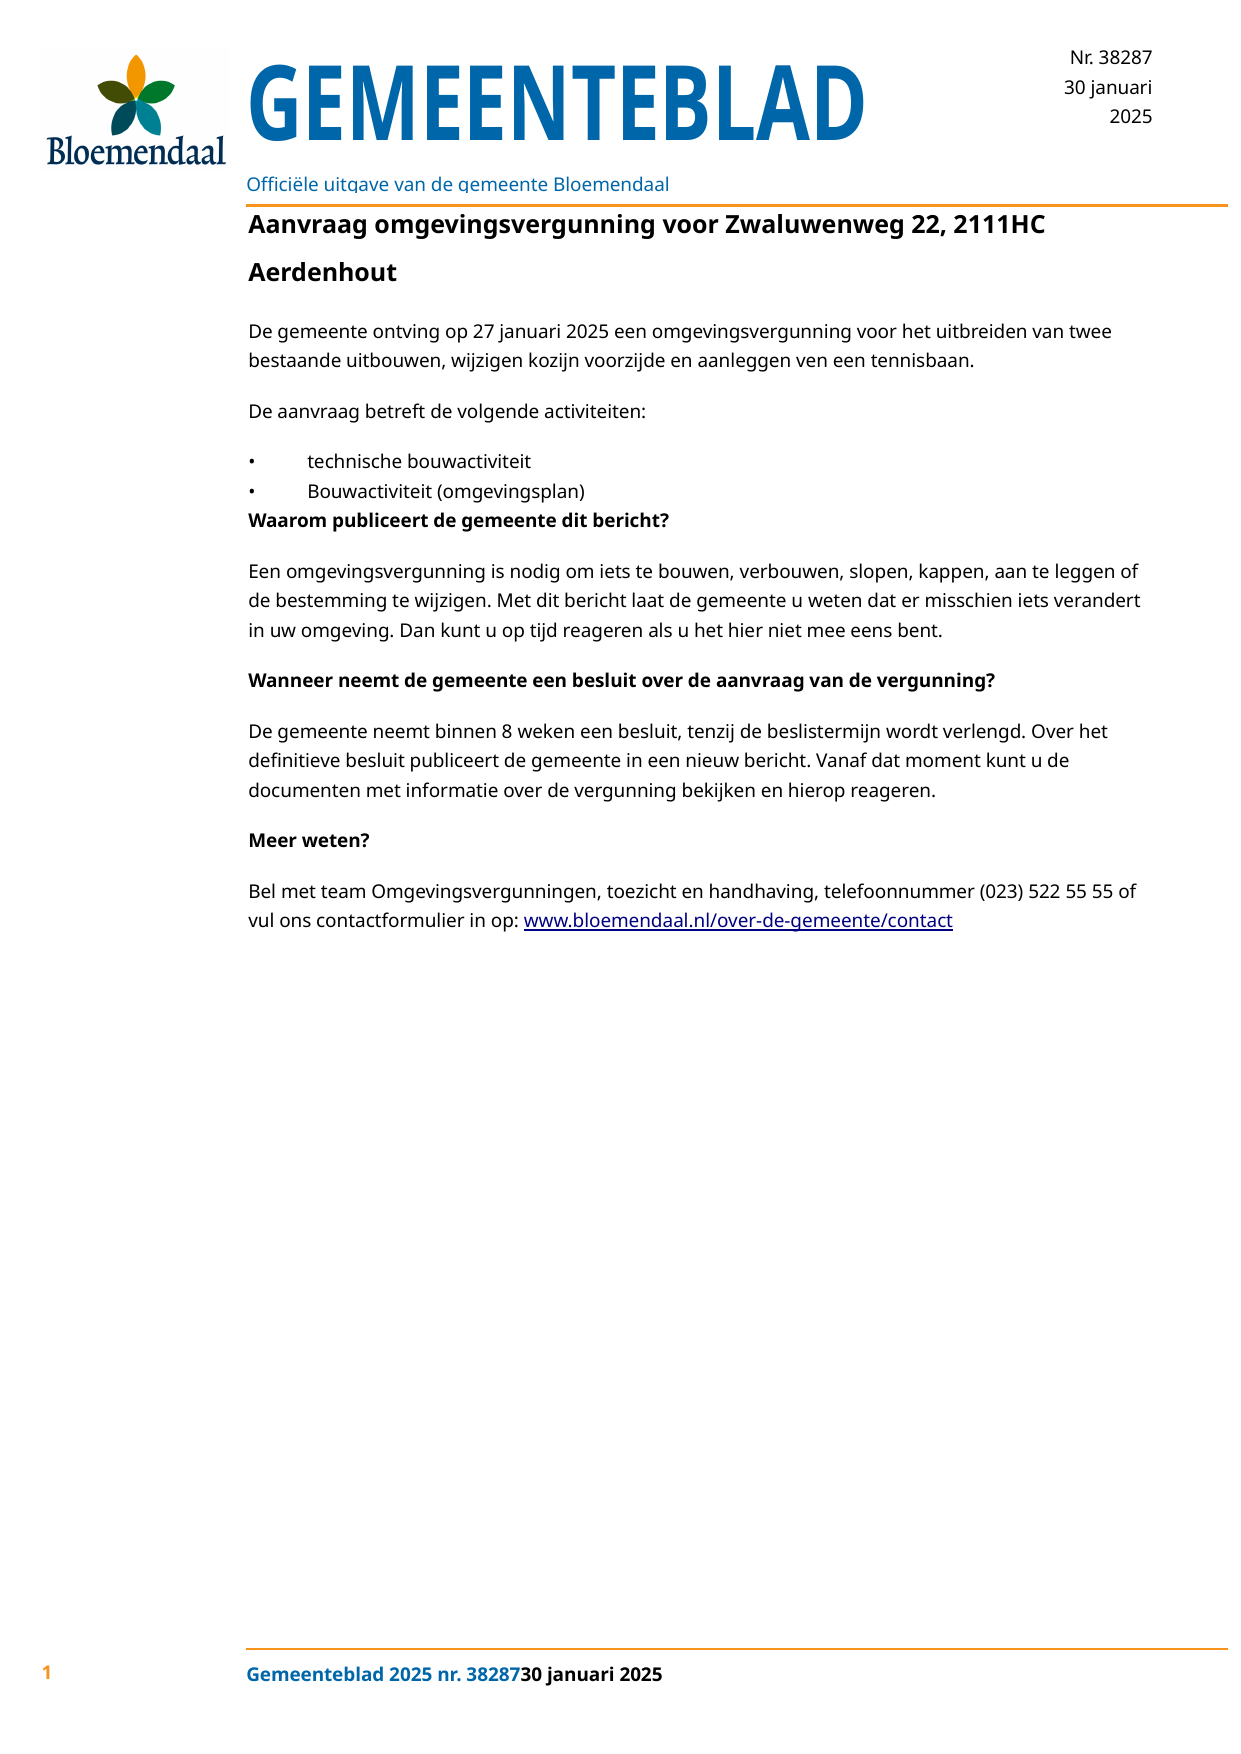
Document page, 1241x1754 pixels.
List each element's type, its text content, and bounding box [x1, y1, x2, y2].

list technische bouwactiviteit [248, 448, 1152, 474]
text De gemeente ontving op 27 januari 2025 een omgevingsvergunning voor het uitbreiden van twee bestaande uitbouwen, wijzigen kozijn voorzijde en aanleggen ven een tennisbaan. [248, 318, 1152, 373]
picture [41, 47, 231, 172]
text Meer weten? [248, 827, 1152, 853]
text De aanvraag betreft de volgende activiteiten: [248, 398, 1152, 424]
text Aanvraag omgevingsvergunning voor Zwaluwenweg 22, 2111HC Aerdenhout [248, 207, 1152, 288]
text Wanneer neemt de gemeente een besluit over de aanvraag van de vergunning? [248, 667, 1152, 693]
text Een omgevingsvergunning is nodig om iets te bouwen, verbouwen, slopen, kappen, aan te leggen of de bestemming te wijzigen. Met dit bericht laat de gemeente u weten dat er misschien iets verandert in uw omgeving. Dan kunt u op tijd reageren als u het hier niet mee eens bent. [248, 558, 1152, 643]
text Waarom publiceert de gemeente dit bericht? [248, 507, 1152, 533]
list Bouwactiviteit (omgevingsplan) [248, 478, 1152, 504]
text De gemeente neemt binnen 8 weken een besluit, tenzij de beslistermijn wordt verlengd. Over het definitieve besluit publiceert de gemeente in een nieuw bericht. Vanaf dat moment kunt u de documenten met informatie over de vergunning bekijken en hierop reageren. [248, 718, 1152, 803]
text Bel met team Omgevingsvergunningen, toezicht en handhaving, telefoonnummer (023) 522 55 55 of vul ons contactformulier in op: www.bloemendaal.nl/over-de-gemeente/contact [248, 878, 1152, 933]
